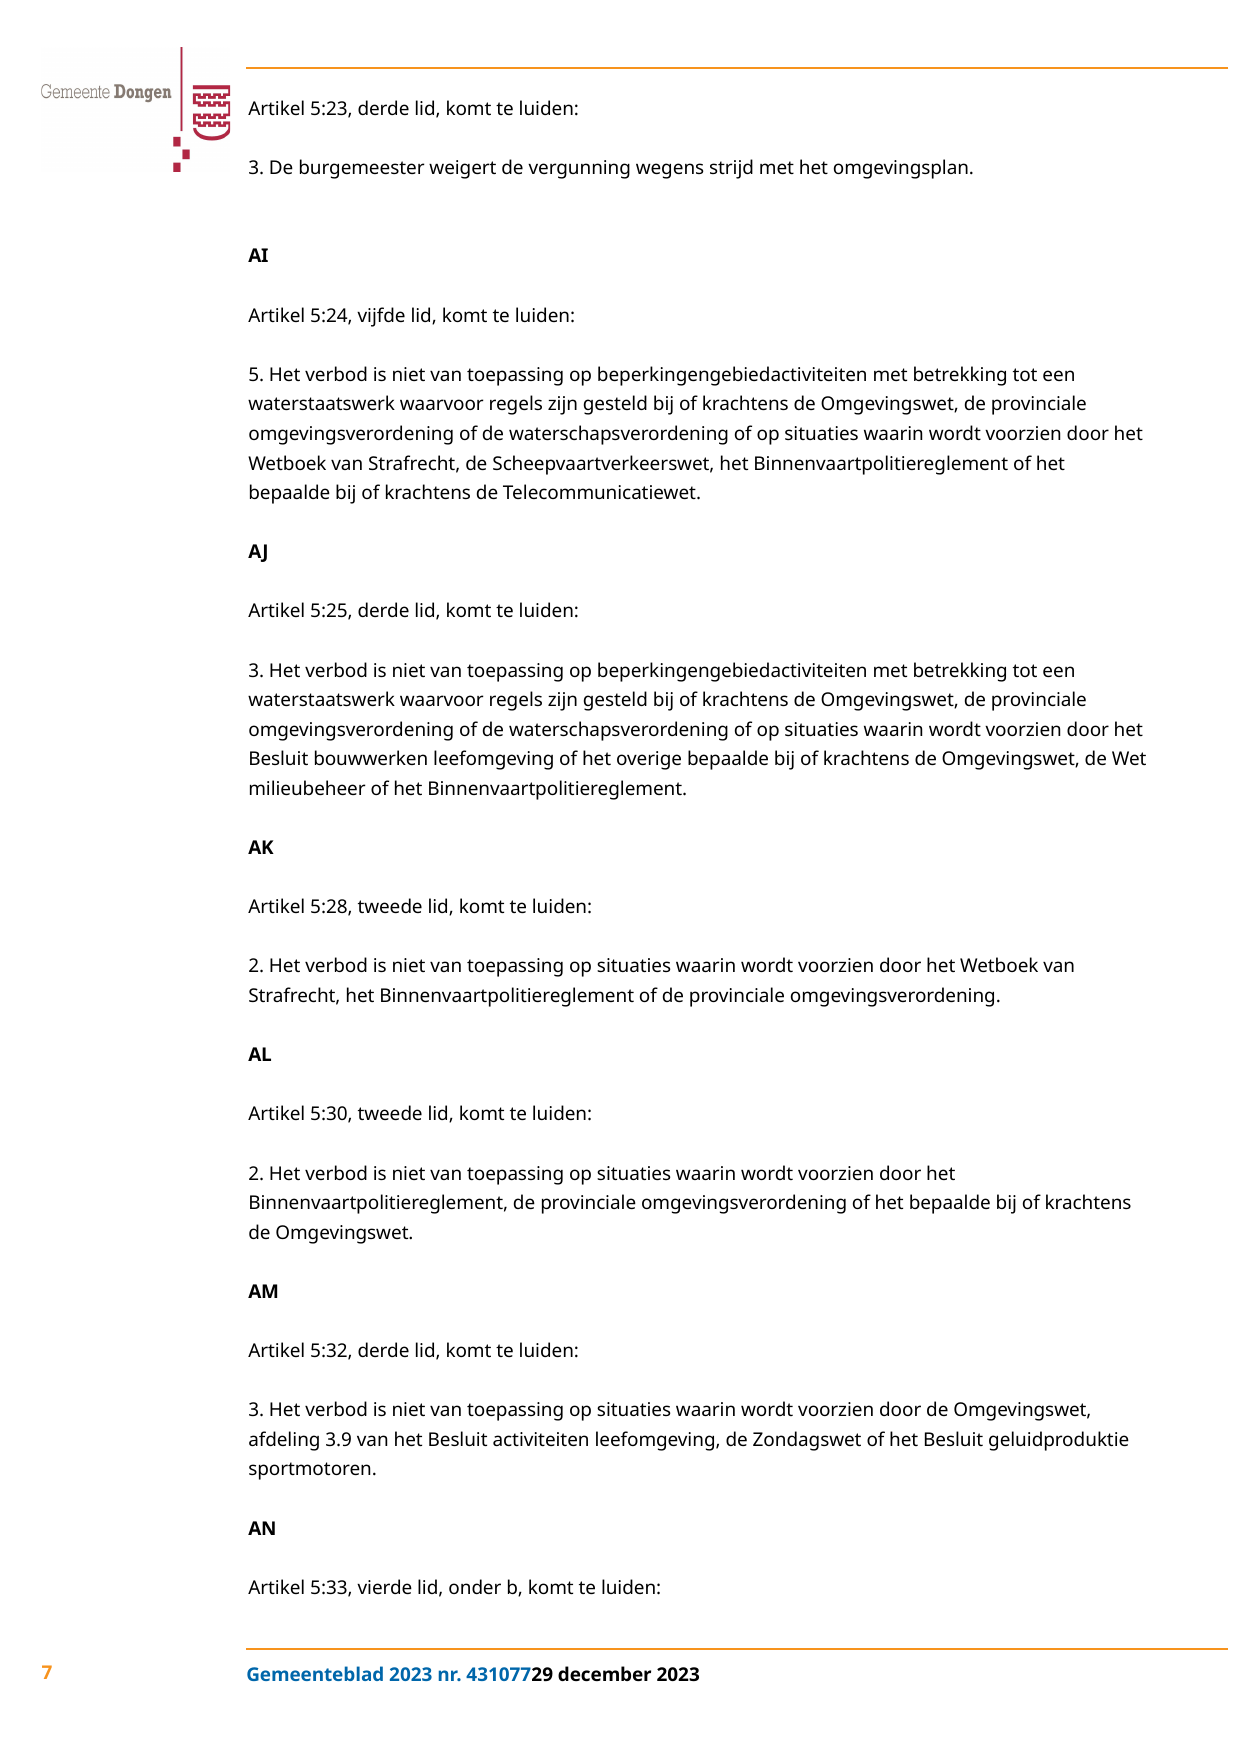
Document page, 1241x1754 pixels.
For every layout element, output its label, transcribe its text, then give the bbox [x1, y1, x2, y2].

text Artikel 5:24, vijfde lid, komt te luiden: [248, 302, 1152, 328]
picture [41, 47, 231, 172]
text Artikel 5:30, tweede lid, komt te luiden: [248, 1101, 1152, 1126]
text Artikel 5:23, derde lid, komt te luiden: [248, 95, 1152, 121]
text Artikel 5:28, tweede lid, komt te luiden: [248, 893, 1152, 919]
text Artikel 5:25, derde lid, komt te luiden: [248, 598, 1152, 623]
text AJ [248, 538, 1152, 564]
text AI [248, 243, 1152, 268]
text AM [248, 1278, 1152, 1304]
text Artikel 5:32, derde lid, komt te luiden: [248, 1337, 1152, 1363]
text 5. Het verbod is niet van toepassing op beperkingengebiedactiviteiten met betrekking tot een waterstaatswerk waarvoor regels zijn gesteld bij of krachtens de Omgevingswet, de provinciale omgevingsverordening of de waterschapsverordening of op situaties waarin wordt voorzien door het Wetboek van Strafrecht, de Scheepvaartverkeerswet, het Binnenvaartpolitiereglement of het bepaalde bij of krachtens de Telecommunicatiewet. [248, 361, 1152, 505]
text AL [248, 1041, 1152, 1067]
text 3. Het verbod is niet van toepassing op situaties waarin wordt voorzien door de Omgevingswet, afdeling 3.9 van het Besluit activiteiten leefomgeving, de Zondagswet of het Besluit geluidproduktie sportmotoren. [248, 1396, 1152, 1481]
text 3. De burgemeester weigert de vergunning wegens strijd met het omgevingsplan. [248, 154, 1152, 180]
text 2. Het verbod is niet van toepassing op situaties waarin wordt voorzien door het Wetboek van Strafrecht, het Binnenvaartpolitiereglement of de provinciale omgevingsverordening. [248, 953, 1152, 1008]
text AK [248, 834, 1152, 860]
text 2. Het verbod is niet van toepassing op situaties waarin wordt voorzien door het Binnenvaartpolitiereglement, de provinciale omgevingsverordening of het bepaalde bij of krachtens de Omgevingswet. [248, 1160, 1152, 1245]
text Artikel 5:33, vierde lid, onder b, komt te luiden: [248, 1574, 1152, 1600]
text 3. Het verbod is niet van toepassing op beperkingengebiedactiviteiten met betrekking tot een waterstaatswerk waarvoor regels zijn gesteld bij of krachtens de Omgevingswet, de provinciale omgevingsverordening of de waterschapsverordening of op situaties waarin wordt voorzien door het Besluit bouwwerken leefomgeving of het overige bepaalde bij of krachtens de Omgevingswet, de Wet milieubeheer of het Binnenvaartpolitiereglement. [248, 657, 1152, 801]
text AN [248, 1515, 1152, 1541]
